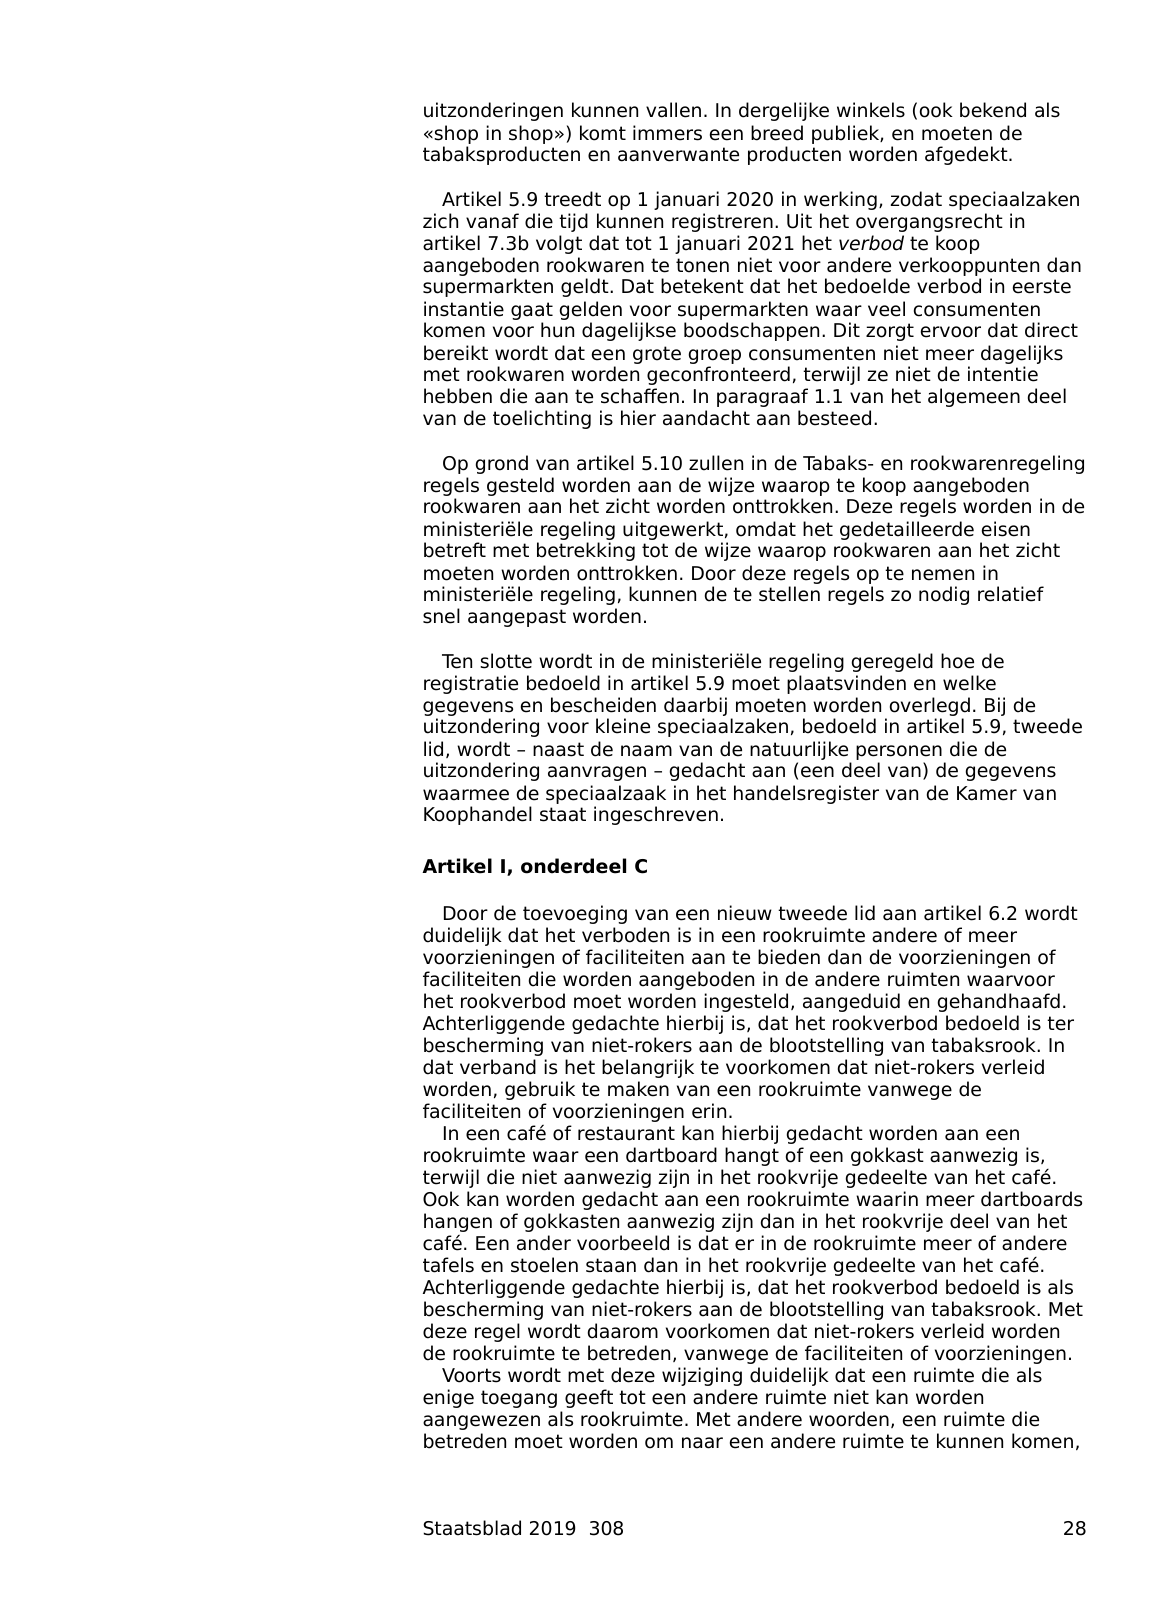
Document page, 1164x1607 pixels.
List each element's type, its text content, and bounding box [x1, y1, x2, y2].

subtitle Artikel I, onderdeel C [422, 856, 1087, 878]
text Op grond van artikel 5.10 zullen in de Tabaks- en rookwarenregeling regels gesteld worden aan de wijze waarop te koop aangeboden rookwaren aan het zicht worden onttrokken. Deze regels worden in de ministeriële regeling uitgewerkt, omdat het gedetailleerde eisen betreft met betrekking tot de wijze waarop rookwaren aan het zicht moeten worden onttrokken. Door deze regels op te nemen in ministeriële regeling, kunnen de te stellen regels zo nodig relatief snel aangepast worden. [422, 452, 1087, 628]
text Door de toevoeging van een nieuw tweede lid aan artikel 6.2 wordt duidelijk dat het verboden is in een rookruimte andere of meer voorzieningen of faciliteiten aan te bieden dan de voorzieningen of faciliteiten die worden aangeboden in de andere ruimten waarvoor het rookverbod moet worden ingesteld, aangeduid en gehandhaafd. Achterliggende gedachte hierbij is, dat het rookverbod bedoeld is ter bescherming van niet-rokers aan de blootstelling van tabaksrook. In dat verband is het belangrijk te voorkomen dat niet-rokers verleid worden, gebruik te maken van een rookruimte vanwege de faciliteiten of voorzieningen erin. [422, 903, 1087, 1123]
text Voorts wordt met deze wijziging duidelijk dat een ruimte die als enige toegang geeft tot een andere ruimte niet kan worden aangewezen als rookruimte. Met andere woorden, een ruimte die betreden moet worden om naar een andere ruimte te kunnen komen, [422, 1365, 1087, 1453]
text Artikel 5.9 treedt op 1 januari 2020 in werking, zodat speciaalzaken zich vanaf die tijd kunnen registreren. Uit het overgangsrecht in artikel 7.3b volgt dat tot 1 januari 2021 het verbod te koop aangeboden rookwaren te tonen niet voor andere verkooppunten dan supermarkten geldt. Dat betekent dat het bedoelde verbod in eerste instantie gaat gelden voor supermarkten waar veel consumenten komen voor hun dagelijkse boodschappen. Dit zorgt ervoor dat direct bereikt wordt dat een grote groep consumenten niet meer dagelijks met rookwaren worden geconfronteerd, terwijl ze niet de intentie hebben die aan te schaffen. In paragraaf 1.1 van het algemeen deel van de toelichting is hier aandacht aan besteed. [422, 188, 1087, 430]
text In een café of restaurant kan hierbij gedacht worden aan een rookruimte waar een dartboard hangt of een gokkast aanwezig is, terwijl die niet aanwezig zijn in het rookvrije gedeelte van het café. Ook kan worden gedacht aan een rookruimte waarin meer dartboards hangen of gokkasten aanwezig zijn dan in het rookvrije deel van het café. Een ander voorbeeld is dat er in de rookruimte meer of andere tafels en stoelen staan dan in het rookvrije gedeelte van het café. Achterliggende gedachte hierbij is, dat het rookverbod bedoeld is als bescherming van niet-rokers aan de blootstelling van tabaksrook. Met deze regel wordt daarom voorkomen dat niet-rokers verleid worden de rookruimte te betreden, vanwege de faciliteiten of voorzieningen. [422, 1123, 1087, 1365]
text Ten slotte wordt in de ministeriële regeling geregeld hoe de registratie bedoeld in artikel 5.9 moet plaatsvinden en welke gegevens en bescheiden daarbij moeten worden overlegd. Bij de uitzondering voor kleine speciaalzaken, bedoeld in artikel 5.9, tweede lid, wordt – naast de naam van de natuurlijke personen die de uitzondering aanvragen – gedacht aan (een deel van) de gegevens waarmee de speciaalzaak in het handelsregister van de Kamer van Koophandel staat ingeschreven. [422, 651, 1087, 826]
text uitzonderingen kunnen vallen. In dergelijke winkels (ook bekend als «shop in shop») komt immers een breed publiek, en moeten de tabaksproducten en aanverwante producten worden afgedekt. [422, 100, 1087, 166]
